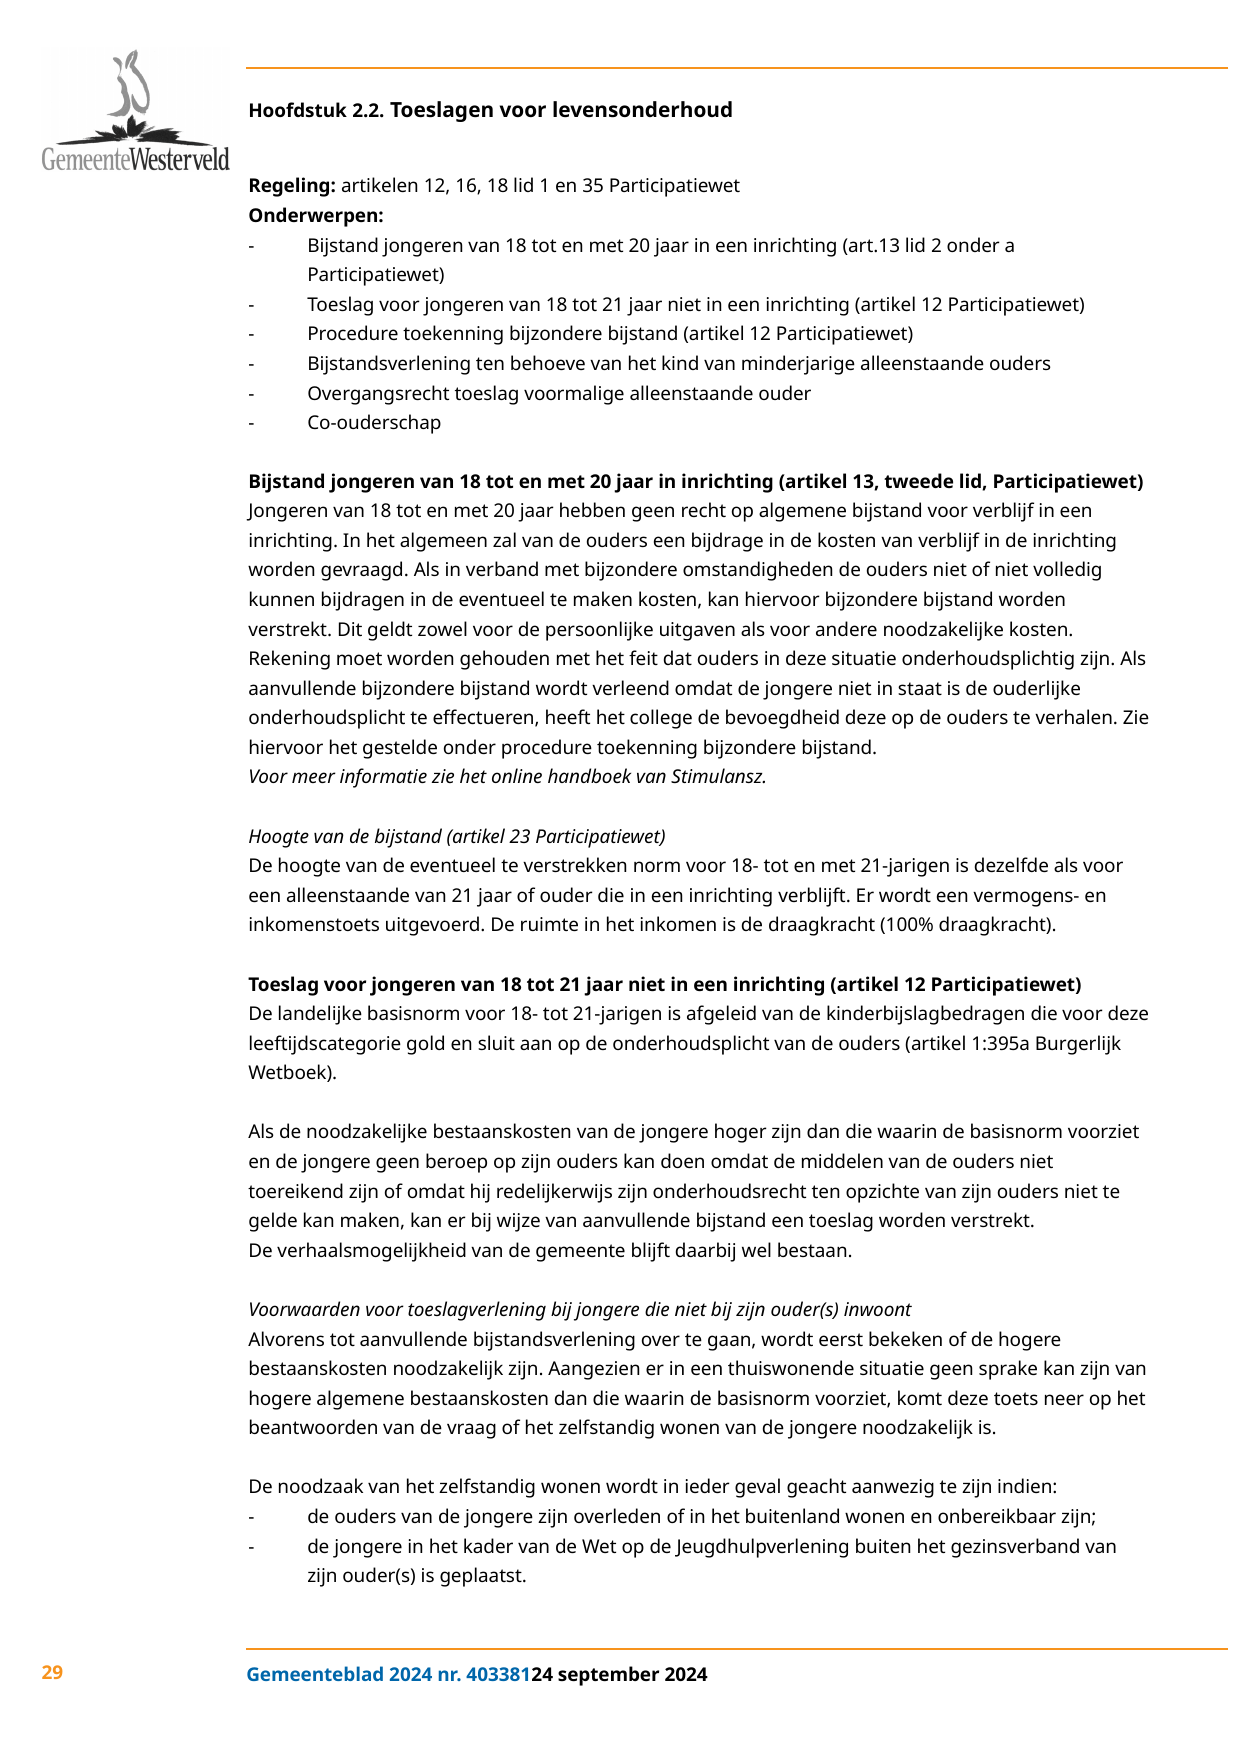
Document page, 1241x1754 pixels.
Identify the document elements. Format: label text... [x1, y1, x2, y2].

text De noodzaak van het zelfstandig wonen wordt in ieder geval geacht aanwezig te zijn indien: [248, 1474, 1152, 1499]
list de jongere in het kader van de Wet op de Jeugdhulpverlening buiten het gezinsverband van zijn ouder(s) is geplaatst. [248, 1533, 1152, 1588]
picture [41, 47, 231, 172]
text Hoogte van de bijstand (artikel 23 Participatiewet) [248, 823, 1152, 848]
text De verhaalsmogelijkheid van de gemeente blijft daarbij wel bestaan. [248, 1237, 1152, 1263]
text Als de noodzakelijke bestaanskosten van de jongere hoger zijn dan die waarin de basisnorm voorziet en de jongere geen beroep op zijn ouders kan doen omdat de middelen van de ouders niet toereikend zijn of omdat hij redelijkerwijs zijn onderhoudsrecht ten opzichte van zijn ouders niet te gelde kan maken, kan er bij wijze van aanvullende bijstand een toeslag worden verstrekt. [248, 1119, 1152, 1233]
list de ouders van de jongere zijn overleden of in het buitenland wonen en onbereikbaar zijn; [248, 1503, 1152, 1529]
text Toeslag voor jongeren van 18 tot 21 jaar niet in een inrichting (artikel 12 Participatiewet) [248, 971, 1152, 996]
text Voorwaarden voor toeslagverlening bij jongere die niet bij zijn ouder(s) inwoont [248, 1296, 1152, 1322]
table_header Regeling: artikelen 12, 16, 18 lid 1 en 35 Participatiewet Onderwerpen: Bijstand jongeren van 18 tot en met 20 jaar in een inrichting (art.13 lid 2 onder a Participatiewet) Toeslag voor jongeren van 18 tot 21 jaar niet in een inrichting (artikel 12 Participatiewet) Procedure toekenning bijzondere bijstand (artikel 12 Participatiewet) Bijstandsverlening ten behoeve van het kind van minderjarige alleenstaande ouders Overgangsrecht toeslag voormalige alleenstaande ouder Co-ouderschap [248, 173, 1152, 435]
text Voor meer informatie zie het online handboek van Stimulansz. [248, 764, 1152, 789]
text De hoogte van de eventueel te verstrekken norm voor 18- tot en met 21-jarigen is dezelfde als voor een alleenstaande van 21 jaar of ouder die in een inrichting verblijft. Er wordt een vermogens- en inkomenstoets uitgevoerd. De ruimte in het inkomen is de draagkracht (100% draagkracht). [248, 852, 1152, 937]
text De landelijke basisnorm voor 18- tot 21-jarigen is afgeleid van de kinderbijslagbedragen die voor deze leeftijdscategorie gold en sluit aan op de onderhoudsplicht van de ouders (artikel 1:395a Burgerlijk Wetboek). [248, 1000, 1152, 1085]
text Hoofdstuk 2.2. Toeslagen voor levensonderhoud [248, 95, 1152, 123]
text Alvorens tot aanvullende bijstandsverlening over te gaan, wordt eerst bekeken of de hogere bestaanskosten noodzakelijk zijn. Aangezien er in een thuiswonende situatie geen sprake kan zijn van hogere algemene bestaanskosten dan die waarin de basisnorm voorziet, komt deze toets neer op het beantwoorden van de vraag of het zelfstandig wonen van de jongere noodzakelijk is. [248, 1326, 1152, 1440]
text Jongeren van 18 tot en met 20 jaar hebben geen recht op algemene bijstand voor verblijf in een inrichting. In het algemeen zal van de ouders een bijdrage in de kosten van verblijf in de inrichting worden gevraagd. Als in verband met bijzondere omstandigheden de ouders niet of niet volledig kunnen bijdragen in de eventueel te maken kosten, kan hiervoor bijzondere bijstand worden verstrekt. Dit geldt zowel voor de persoonlijke uitgaven als voor andere noodzakelijke kosten. Rekening moet worden gehouden met het feit dat ouders in deze situatie onderhoudsplichtig zijn. Als aanvullende bijzondere bijstand wordt verleend omdat de jongere niet in staat is de ouderlijke onderhoudsplicht te effectueren, heeft het college de bevoegdheid deze op de ouders te verhalen. Zie hiervoor het gestelde onder procedure toekenning bijzondere bijstand. [248, 497, 1152, 760]
text Bijstand jongeren van 18 tot en met 20 jaar in inrichting (artikel 13, tweede lid, Participatiewet) [248, 468, 1152, 493]
